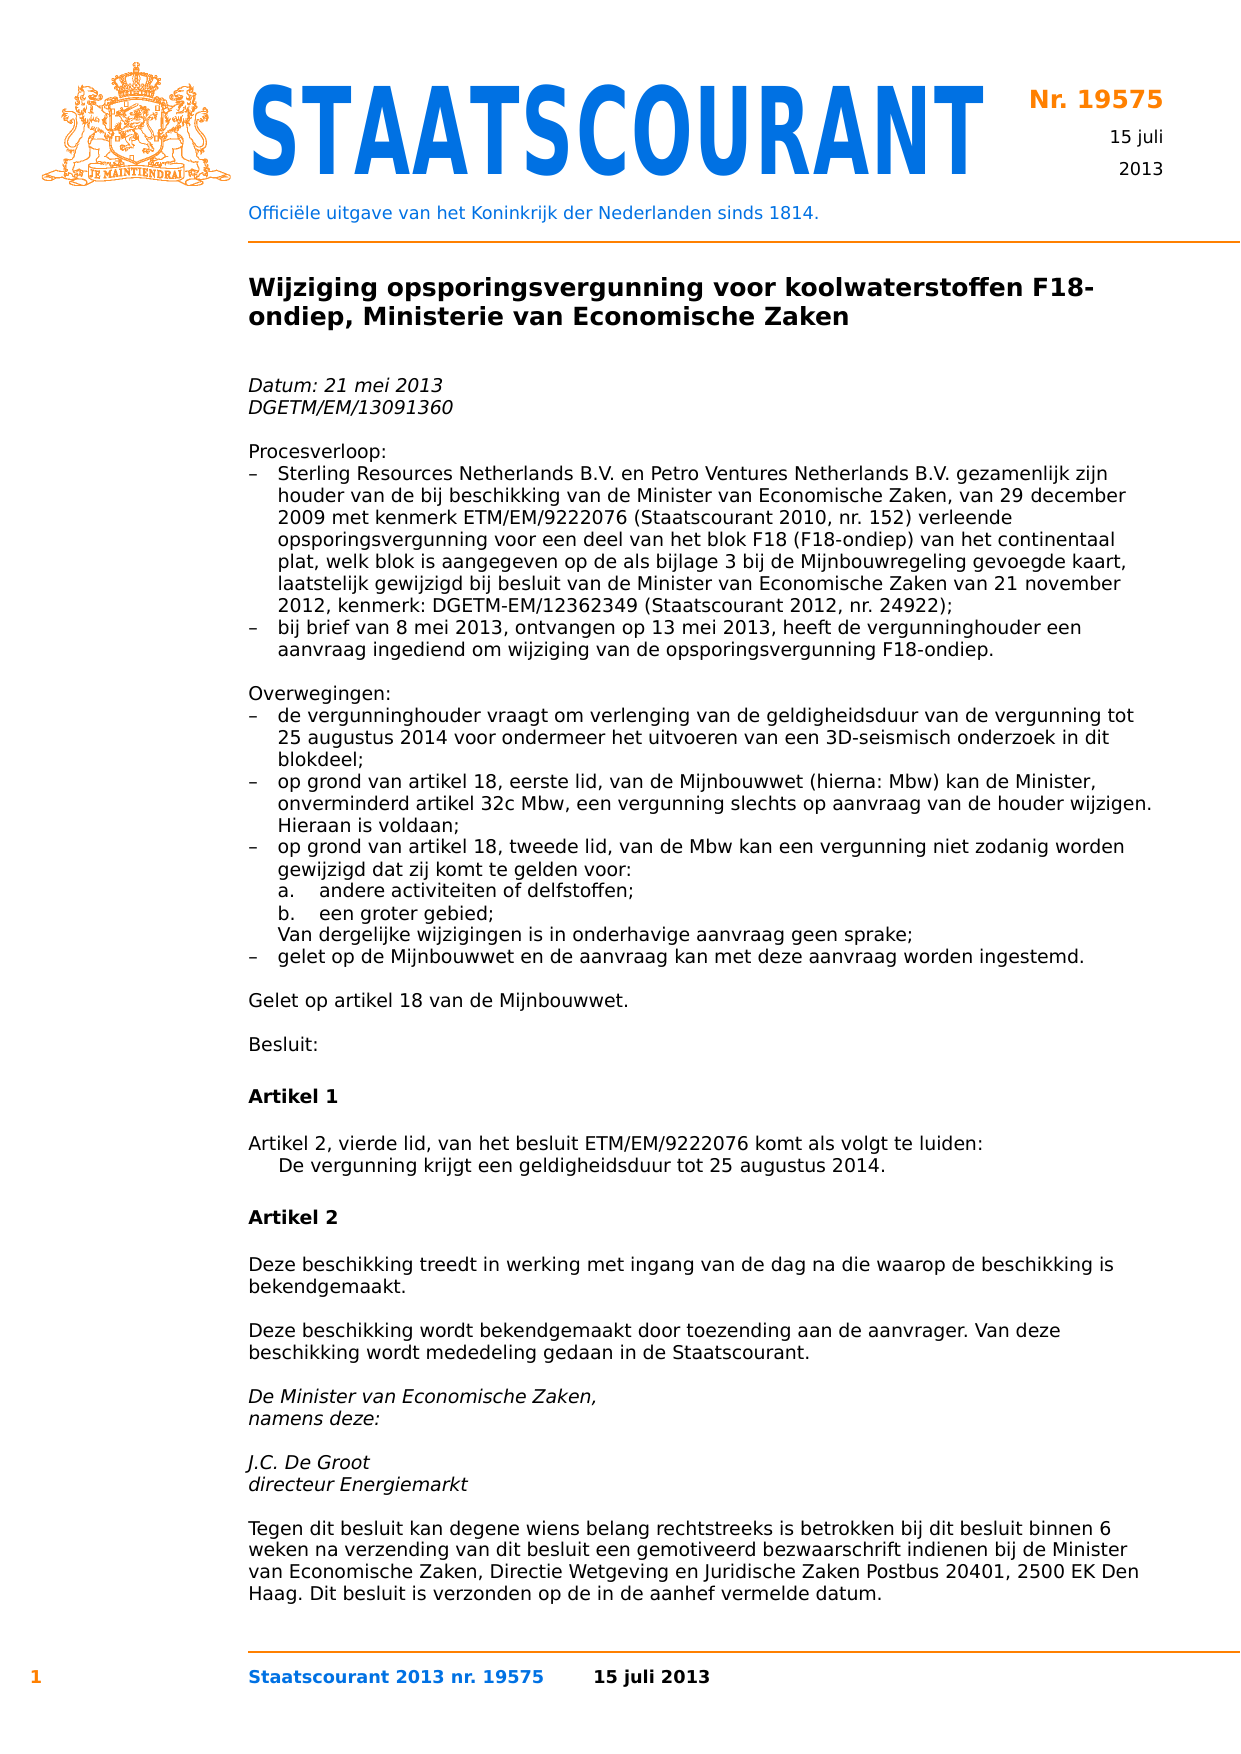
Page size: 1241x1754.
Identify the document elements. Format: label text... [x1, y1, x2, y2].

text Besluit: [248, 1034, 1163, 1056]
text – de vergunninghouder vraagt om verlenging van de geldigheidsduur van de vergunning tot 25 augustus 2014 voor ondermeer het uitvoeren van een 3D-seismisch onderzoek in dit blokdeel; [248, 704, 1163, 771]
text Gelet op artikel 18 van de Mijnbouwwet. [248, 990, 1163, 1012]
picture [41, 62, 231, 186]
table_cell 2013 [998, 153, 1240, 203]
text Deze beschikking wordt bekendgemaakt door toezending aan de aanvrager. Van deze beschikking wordt mededeling gedaan in de Staatscourant. [248, 1320, 1163, 1364]
text – bij brief van 8 mei 2013, ontvangen op 13 mei 2013, heeft de vergunninghouder een aanvraag ingediend om wijziging van de opsporingsvergunning F18-ondiep. [248, 617, 1163, 661]
text Artikel 2, vierde lid, van het besluit ETM/EM/9222076 komt als volgt te luiden: [248, 1133, 1163, 1155]
text De vergunning krijgt een geldigheidsduur tot 25 augustus 2014. [278, 1155, 1163, 1177]
table_cell Officiële uitgave van het Koninkrijk der Nederlanden sinds 1814. [248, 203, 1240, 241]
text – op grond van artikel 18, eerste lid, van de Mijnbouwwet (hierna: Mbw) kan de Minister, onverminderd artikel 32c Mbw, een vergunning slechts op aanvraag van de houder wijzigen. Hieraan is voldaan; [248, 771, 1163, 836]
text Van dergelijke wijzigingen is in onderhavige aanvraag geen sprake; [277, 924, 1163, 946]
subtitle Wijziging opsporingsvergunning voor koolwaterstoffen F18-ondiep, Ministerie van Economische Zaken [248, 273, 1163, 331]
text Datum: 21 mei 2013 [248, 375, 1163, 397]
subtitle Artikel 1 [248, 1086, 1163, 1108]
table_header [25, 62, 248, 241]
table_header STAATSCOURANT [248, 62, 998, 203]
text De Minister van Economische Zaken, namens deze: J.C. De Groot directeur Energiemarkt [248, 1386, 1163, 1496]
table_header Nr. 19575 [998, 62, 1240, 121]
text a. andere activiteiten of delfstoffen; [277, 880, 1163, 902]
text DGETM/EM/13091360 [248, 397, 1163, 419]
text Deze beschikking treedt in werking met ingang van de dag na die waarop de beschikking is bekendgemaakt. [248, 1254, 1163, 1298]
text – gelet op de Mijnbouwwet en de aanvraag kan met deze aanvraag worden ingestemd. [248, 946, 1163, 968]
text b. een groter gebied; [277, 902, 1163, 924]
text – Sterling Resources Netherlands B.V. en Petro Ventures Netherlands B.V. gezamenlijk zijn houder van de bij beschikking van de Minister van Economische Zaken, van 29 december 2009 met kenmerk ETM/EM/9222076 (Staatscourant 2010, nr. 152) verleende opsporingsvergunning voor een deel van het blok F18 (F18-ondiep) van het continentaal plat, welk blok is aangegeven op de als bijlage 3 bij de Mijnbouwregeling gevoegde kaart, laatstelijk gewijzigd bij besluit van de Minister van Economische Zaken van 21 november 2012, kenmerk: DGETM-EM/12362349 (Staatscourant 2012, nr. 24922); [248, 463, 1163, 617]
text Procesverloop: [248, 441, 1163, 463]
text Overwegingen: [248, 683, 1163, 704]
table_cell 15 juli [998, 121, 1240, 153]
subtitle Artikel 2 [248, 1207, 1163, 1229]
text Tegen dit besluit kan degene wiens belang rechtstreeks is betrokken bij dit besluit binnen 6 weken na verzending van dit besluit een gemotiveerd bezwaarschrift indienen bij de Minister van Economische Zaken, Directie Wetgeving en Juridische Zaken Postbus 20401, 2500 EK Den Haag. Dit besluit is verzonden op de in de aanhef vermelde datum. [248, 1517, 1163, 1605]
text – op grond van artikel 18, tweede lid, van de Mbw kan een vergunning niet zodanig worden gewijzigd dat zij komt te gelden voor: [248, 836, 1163, 880]
